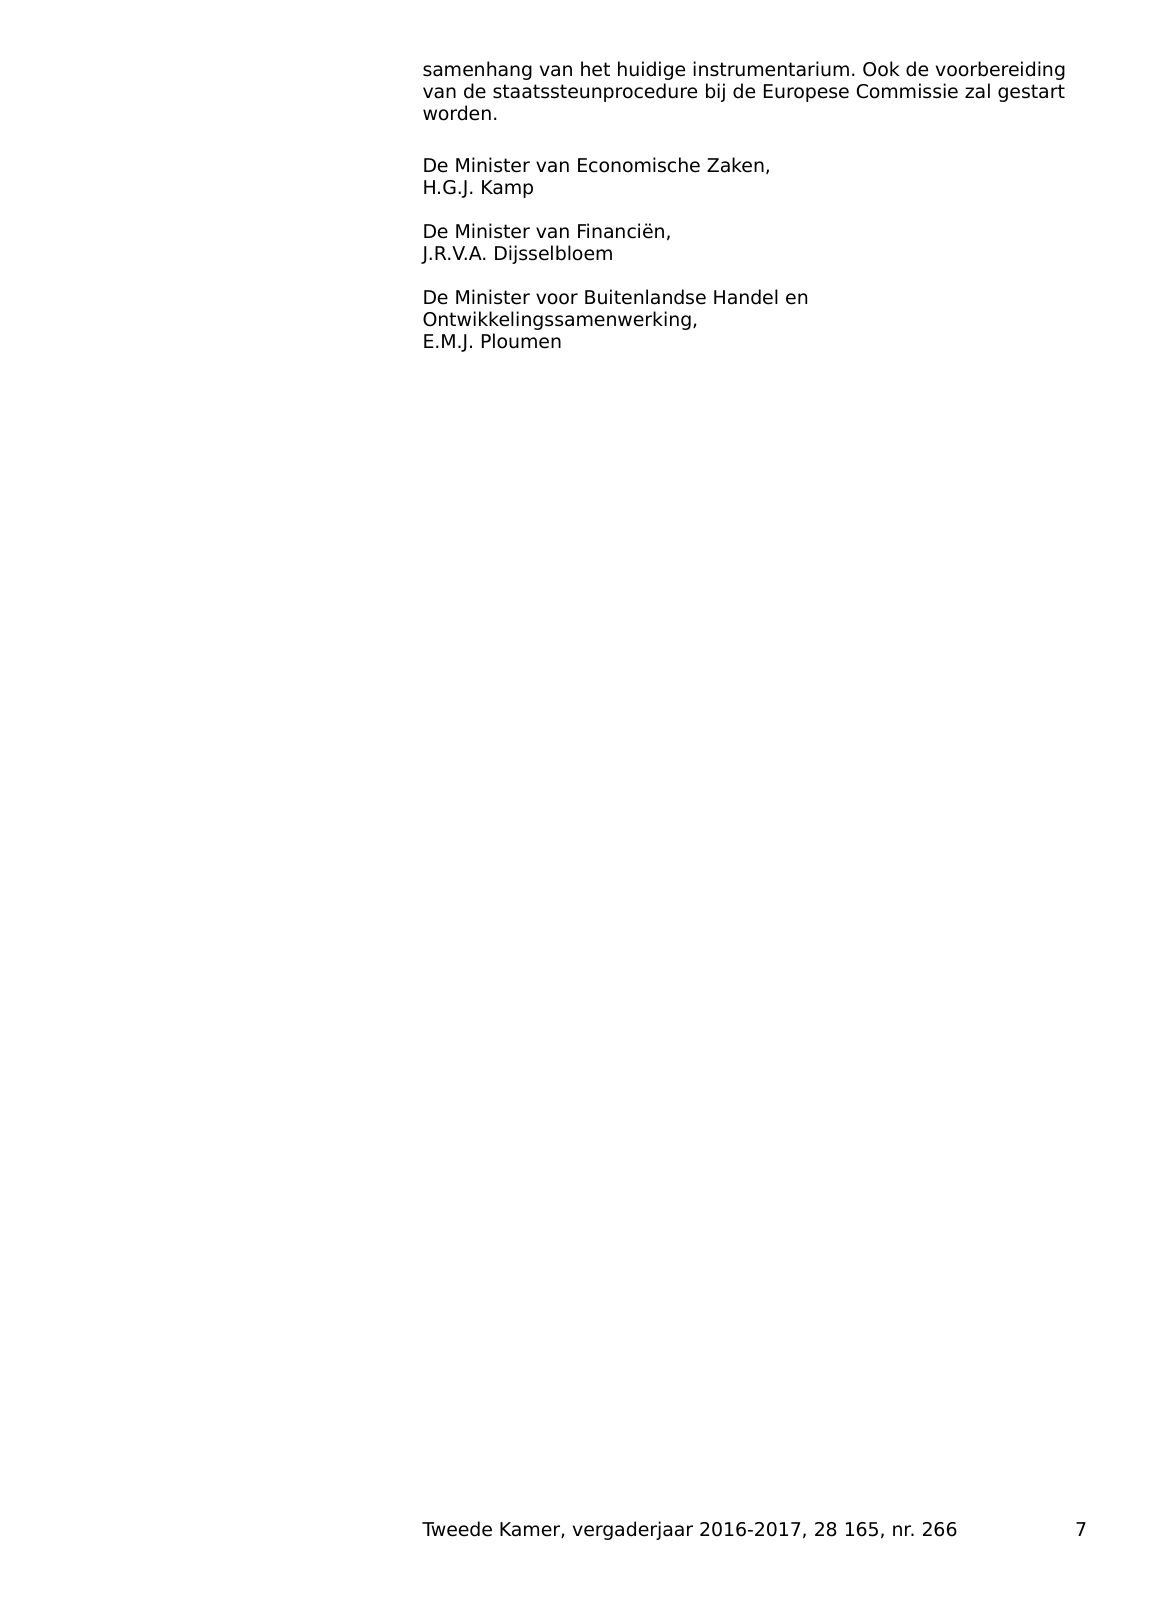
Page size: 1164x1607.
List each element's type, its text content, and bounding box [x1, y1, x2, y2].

text De Minister voor Buitenlandse Handel en Ontwikkelingssamenwerking, E.M.J. Ploumen [422, 287, 1087, 353]
text De Minister van Economische Zaken, H.G.J. Kamp [422, 155, 1087, 199]
text De Minister van Financiën, J.R.V.A. Dijsselbloem [422, 221, 1087, 265]
text samenhang van het huidige instrumentarium. Ook de voorbereiding van de staatssteunprocedure bij de Europese Commissie zal gestart worden. [422, 59, 1087, 125]
